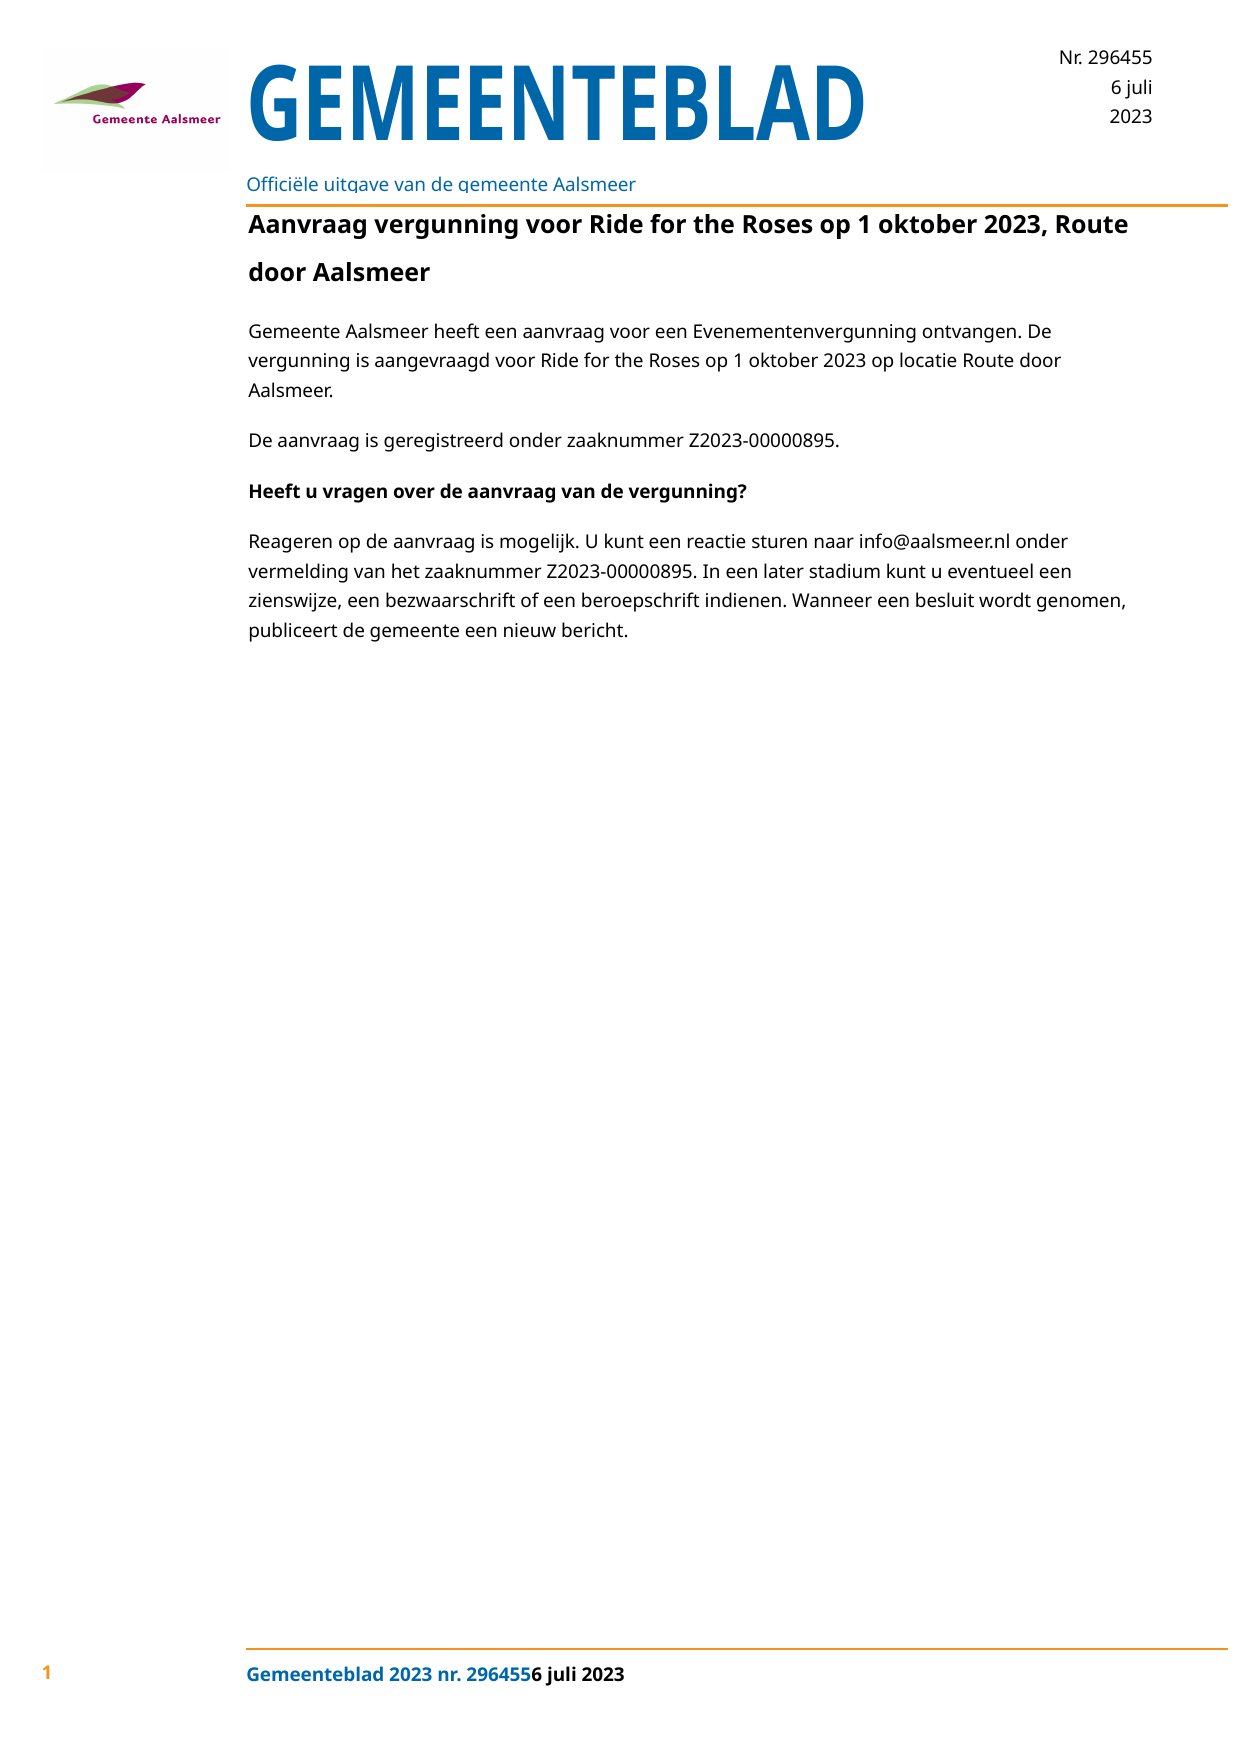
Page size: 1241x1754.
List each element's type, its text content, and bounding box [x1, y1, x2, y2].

text Aanvraag vergunning voor Ride for the Roses op 1 oktober 2023, Route door Aalsmeer [248, 207, 1152, 288]
text De aanvraag is geregistreerd onder zaaknummer Z2023-00000895. [248, 427, 1152, 453]
text Heeft u vragen over de aanvraag van de vergunning? [248, 478, 1152, 504]
picture [41, 47, 231, 172]
text Gemeente Aalsmeer heeft een aanvraag voor een Evenementenvergunning ontvangen. De vergunning is aangevraagd voor Ride for the Roses op 1 oktober 2023 op locatie Route door Aalsmeer. [248, 318, 1152, 403]
text Reageren op de aanvraag is mogelijk. U kunt een reactie sturen naar info@aalsmeer.nl onder vermelding van het zaaknummer Z2023-00000895. In een later stadium kunt u eventueel een zienswijze, een bezwaarschrift of een beroepschrift indienen. Wanneer een besluit wordt genomen, publiceert de gemeente een nieuw bericht. [248, 528, 1152, 643]
